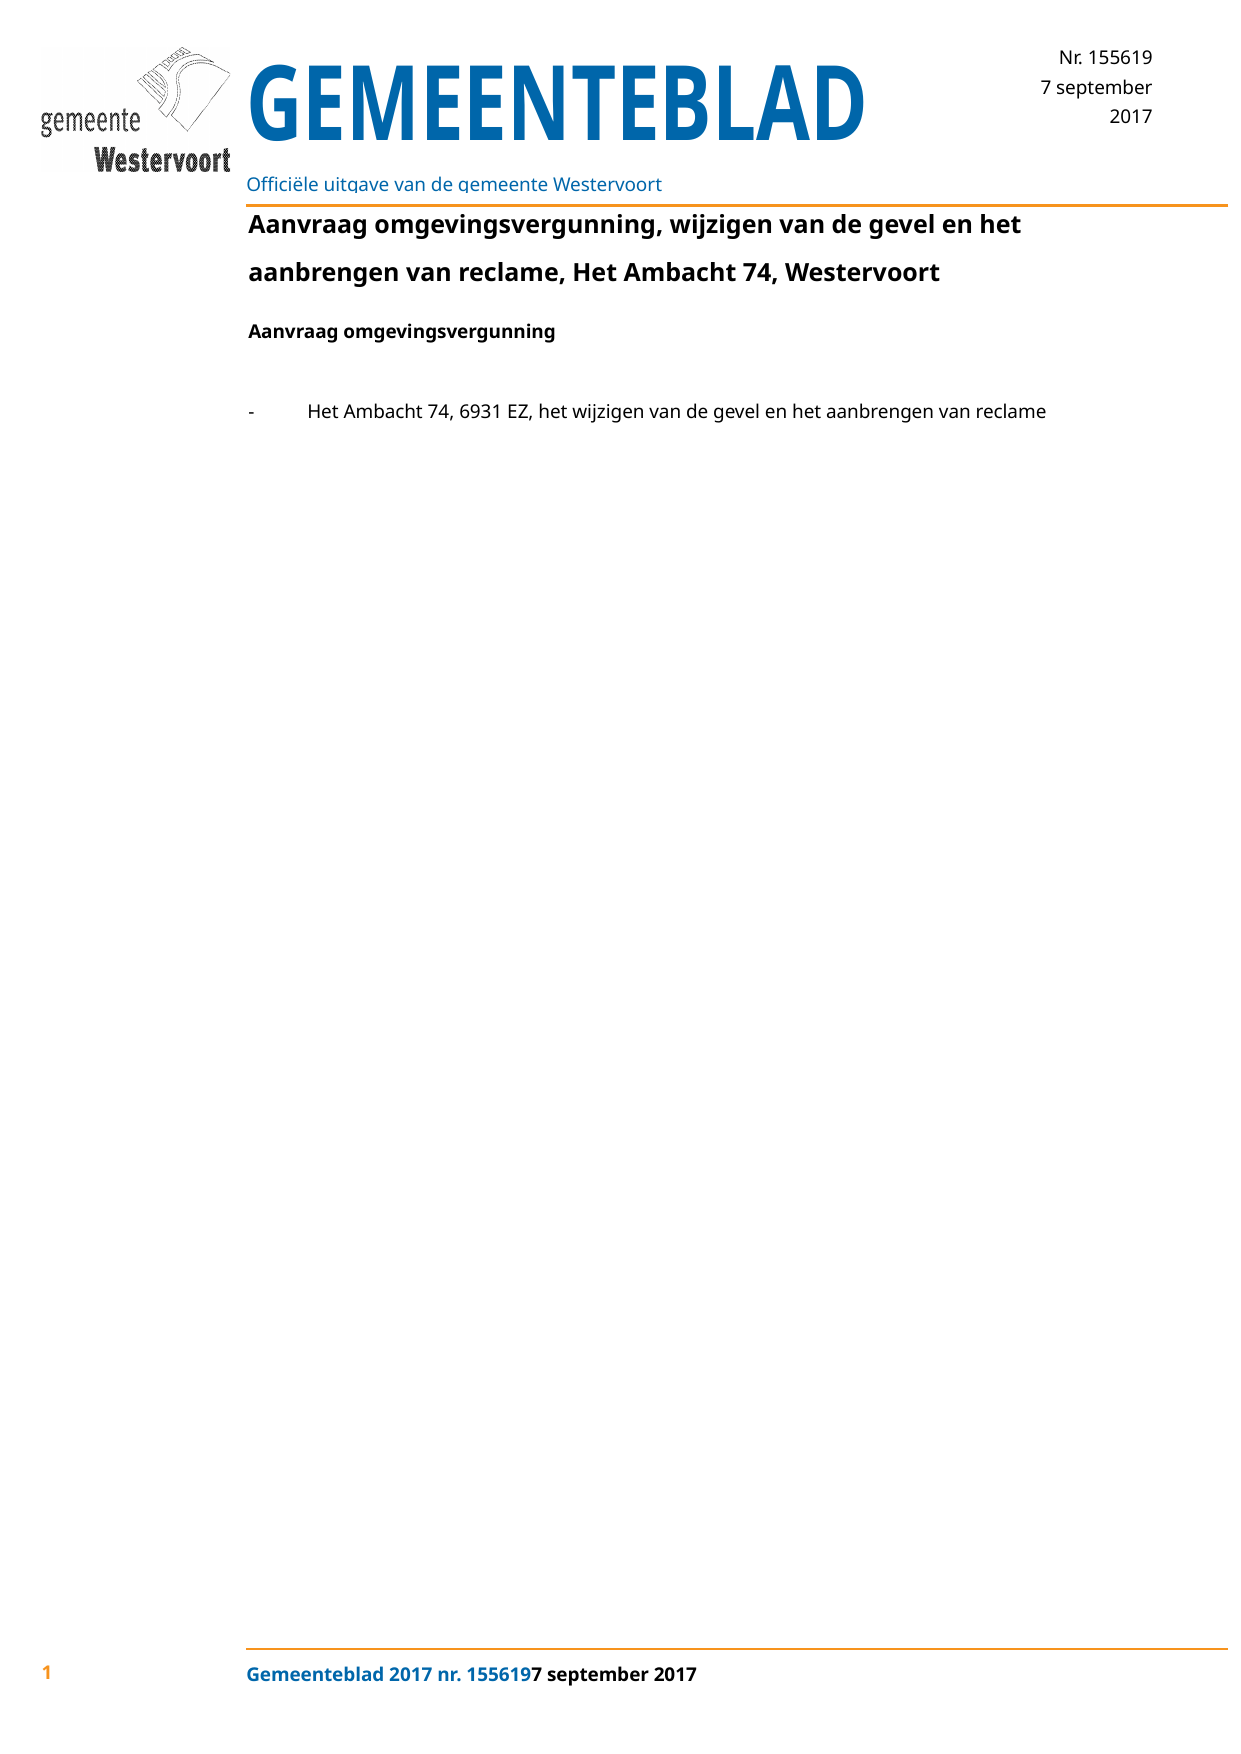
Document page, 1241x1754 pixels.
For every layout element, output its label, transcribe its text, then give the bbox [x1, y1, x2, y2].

text Aanvraag omgevingsvergunning, wijzigen van de gevel en het aanbrengen van reclame, Het Ambacht 74, Westervoort [248, 207, 1152, 288]
picture [41, 47, 231, 172]
text Aanvraag omgevingsvergunning [248, 318, 1152, 344]
list Het Ambacht 74, 6931 EZ, het wijzigen van de gevel en het aanbrengen van reclame [248, 398, 1152, 424]
